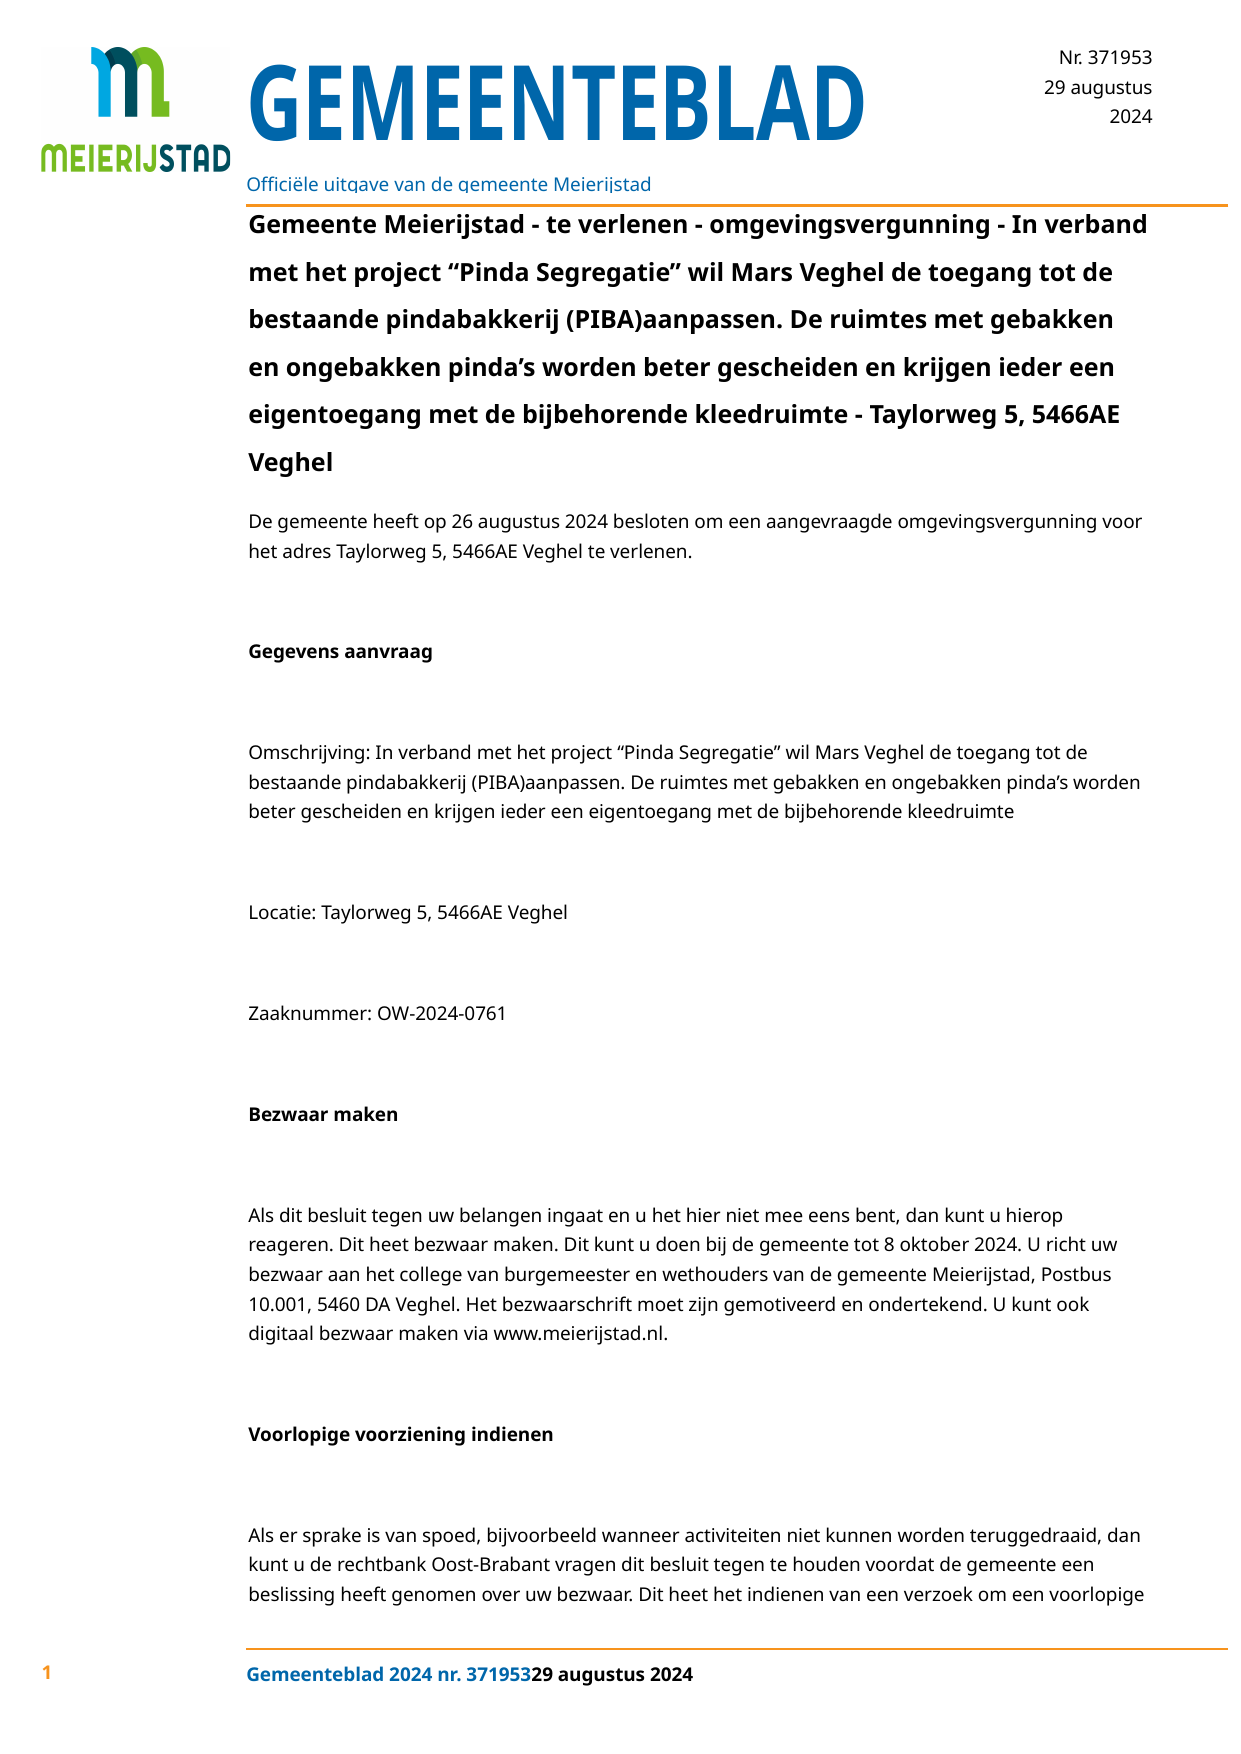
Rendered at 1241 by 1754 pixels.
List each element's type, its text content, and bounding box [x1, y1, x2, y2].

text Omschrijving: In verband met het project “Pinda Segregatie” wil Mars Veghel de toegang tot de bestaande pindabakkerij (PIBA)aanpassen. De ruimtes met gebakken en ongebakken pinda’s worden beter gescheiden en krijgen ieder een eigentoegang met de bijbehorende kleedruimte [248, 739, 1152, 824]
text Locatie: Taylorweg 5, 5466AE Veghel [248, 899, 1152, 925]
text Gegevens aanvraag [248, 639, 1152, 664]
picture [41, 47, 231, 172]
text Als dit besluit tegen uw belangen ingaat en u het hier niet mee eens bent, dan kunt u hierop reageren. Dit heet bezwaar maken. Dit kunt u doen bij de gemeente tot 8 oktober 2024. U richt uw bezwaar aan het college van burgemeester en wethouders van de gemeente Meierijstad, Postbus 10.001, 5460 DA Veghel. Het bezwaarschrift moet zijn gemotiveerd en ondertekend. U kunt ook digitaal bezwaar maken via www.meierijstad.nl. [248, 1202, 1152, 1346]
text Bezwaar maken [248, 1101, 1152, 1127]
text Gemeente Meierijstad - te verlenen - omgevingsvergunning - In verband met het project “Pinda Segregatie” wil Mars Veghel de toegang tot de bestaande pindabakkerij (PIBA)aanpassen. De ruimtes met gebakken en ongebakken pinda’s worden beter gescheiden en krijgen ieder een eigentoegang met de bijbehorende kleedruimte - Taylorweg 5, 5466AE Veghel [248, 207, 1152, 479]
text Voorlopige voorziening indienen [248, 1421, 1152, 1447]
text Als er sprake is van spoed, bijvoorbeeld wanneer activiteiten niet kunnen worden teruggedraaid, dan kunt u de rechtbank Oost-Brabant vragen dit besluit tegen te houden voordat de gemeente een beslissing heeft genomen over uw bezwaar. Dit heet het indienen van een verzoek om een voorlopige [248, 1522, 1152, 1607]
text De gemeente heeft op 26 augustus 2024 besloten om een aangevraagde omgevingsvergunning voor het adres Taylorweg 5, 5466AE Veghel te verlenen. [248, 508, 1152, 564]
text Zaaknummer: OW-2024-0761 [248, 1000, 1152, 1026]
